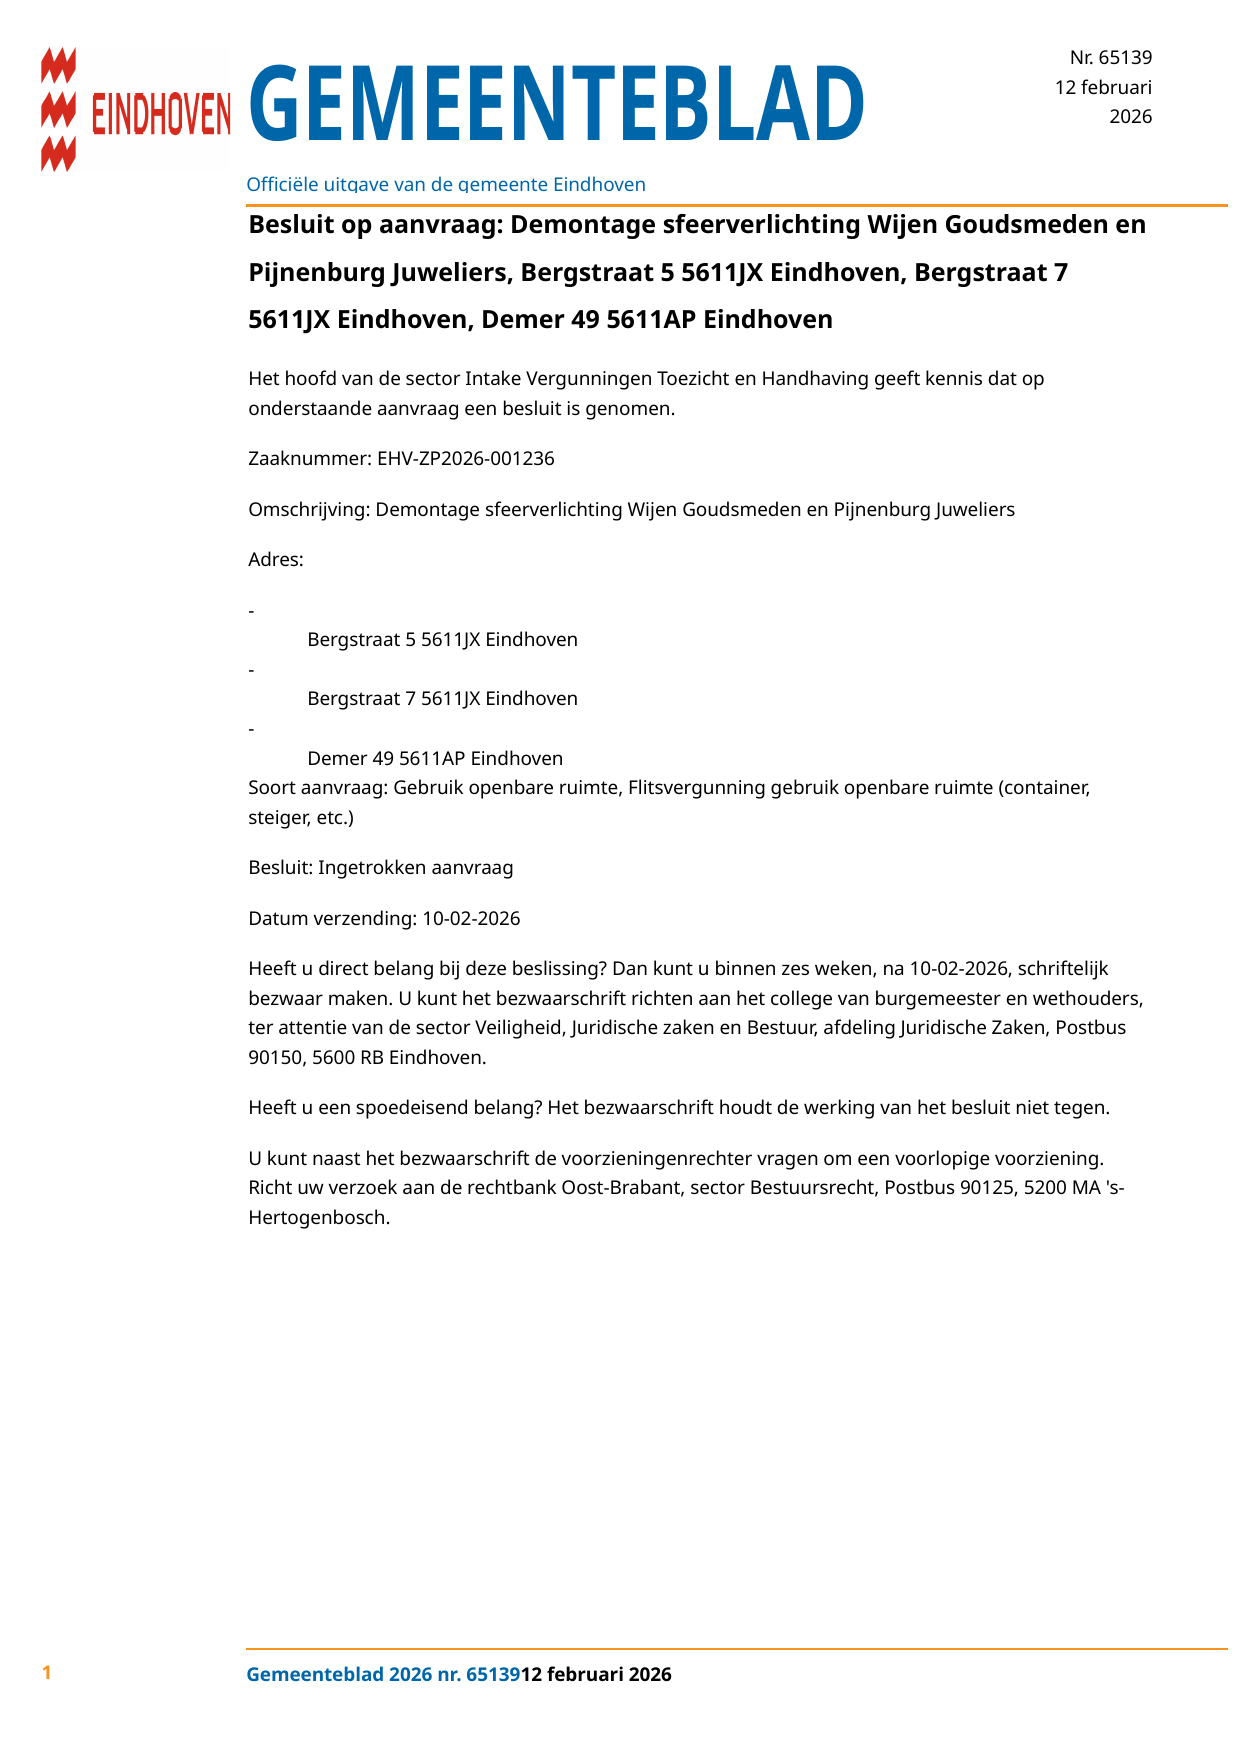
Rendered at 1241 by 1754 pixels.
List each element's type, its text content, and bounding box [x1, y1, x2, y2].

text Besluit: Ingetrokken aanvraag [248, 854, 1152, 880]
picture [41, 47, 231, 172]
list Bergstraat 7 5611JX Eindhoven [248, 686, 1152, 711]
text Het hoofd van de sector Intake Vergunningen Toezicht en Handhaving geeft kennis dat op onderstaande aanvraag een besluit is genomen. [248, 366, 1152, 421]
text Soort aanvraag: Gebruik openbare ruimte, Flitsvergunning gebruik openbare ruimte (container, steiger, etc.) [248, 774, 1152, 829]
text Datum verzending: 10-02-2026 [248, 905, 1152, 930]
text Besluit op aanvraag: Demontage sfeerverlichting Wijen Goudsmeden en Pijnenburg Juweliers, Bergstraat 5 5611JX Eindhoven, Bergstraat 7 5611JX Eindhoven, Demer 49 5611AP Eindhoven [248, 207, 1152, 336]
text Zaaknummer: EHV-ZP2026-001236 [248, 446, 1152, 471]
text U kunt naast het bezwaarschrift de voorzieningenrechter vragen om een voorlopige voorziening. Richt uw verzoek aan de rechtbank Oost-Brabant, sector Bestuursrecht, Postbus 90125, 5200 MA 's-Hertogenbosch. [248, 1145, 1152, 1229]
text Heeft u een spoedeisend belang? Het bezwaarschrift houdt de werking van het besluit niet tegen. [248, 1094, 1152, 1120]
list Demer 49 5611AP Eindhoven [248, 745, 1152, 770]
text Omschrijving: Demontage sfeerverlichting Wijen Goudsmeden en Pijnenburg Juweliers [248, 496, 1152, 522]
text Adres: [248, 546, 1152, 572]
text Heeft u direct belang bij deze beslissing? Dan kunt u binnen zes weken, na 10-02-2026, schriftelijk bezwaar maken. U kunt het bezwaarschrift richten aan het college van burgemeester en wethouders, ter attentie van de sector Veiligheid, Juridische zaken en Bestuur, afdeling Juridische Zaken, Postbus 90150, 5600 RB Eindhoven. [248, 955, 1152, 1069]
list Bergstraat 5 5611JX Eindhoven [248, 626, 1152, 652]
